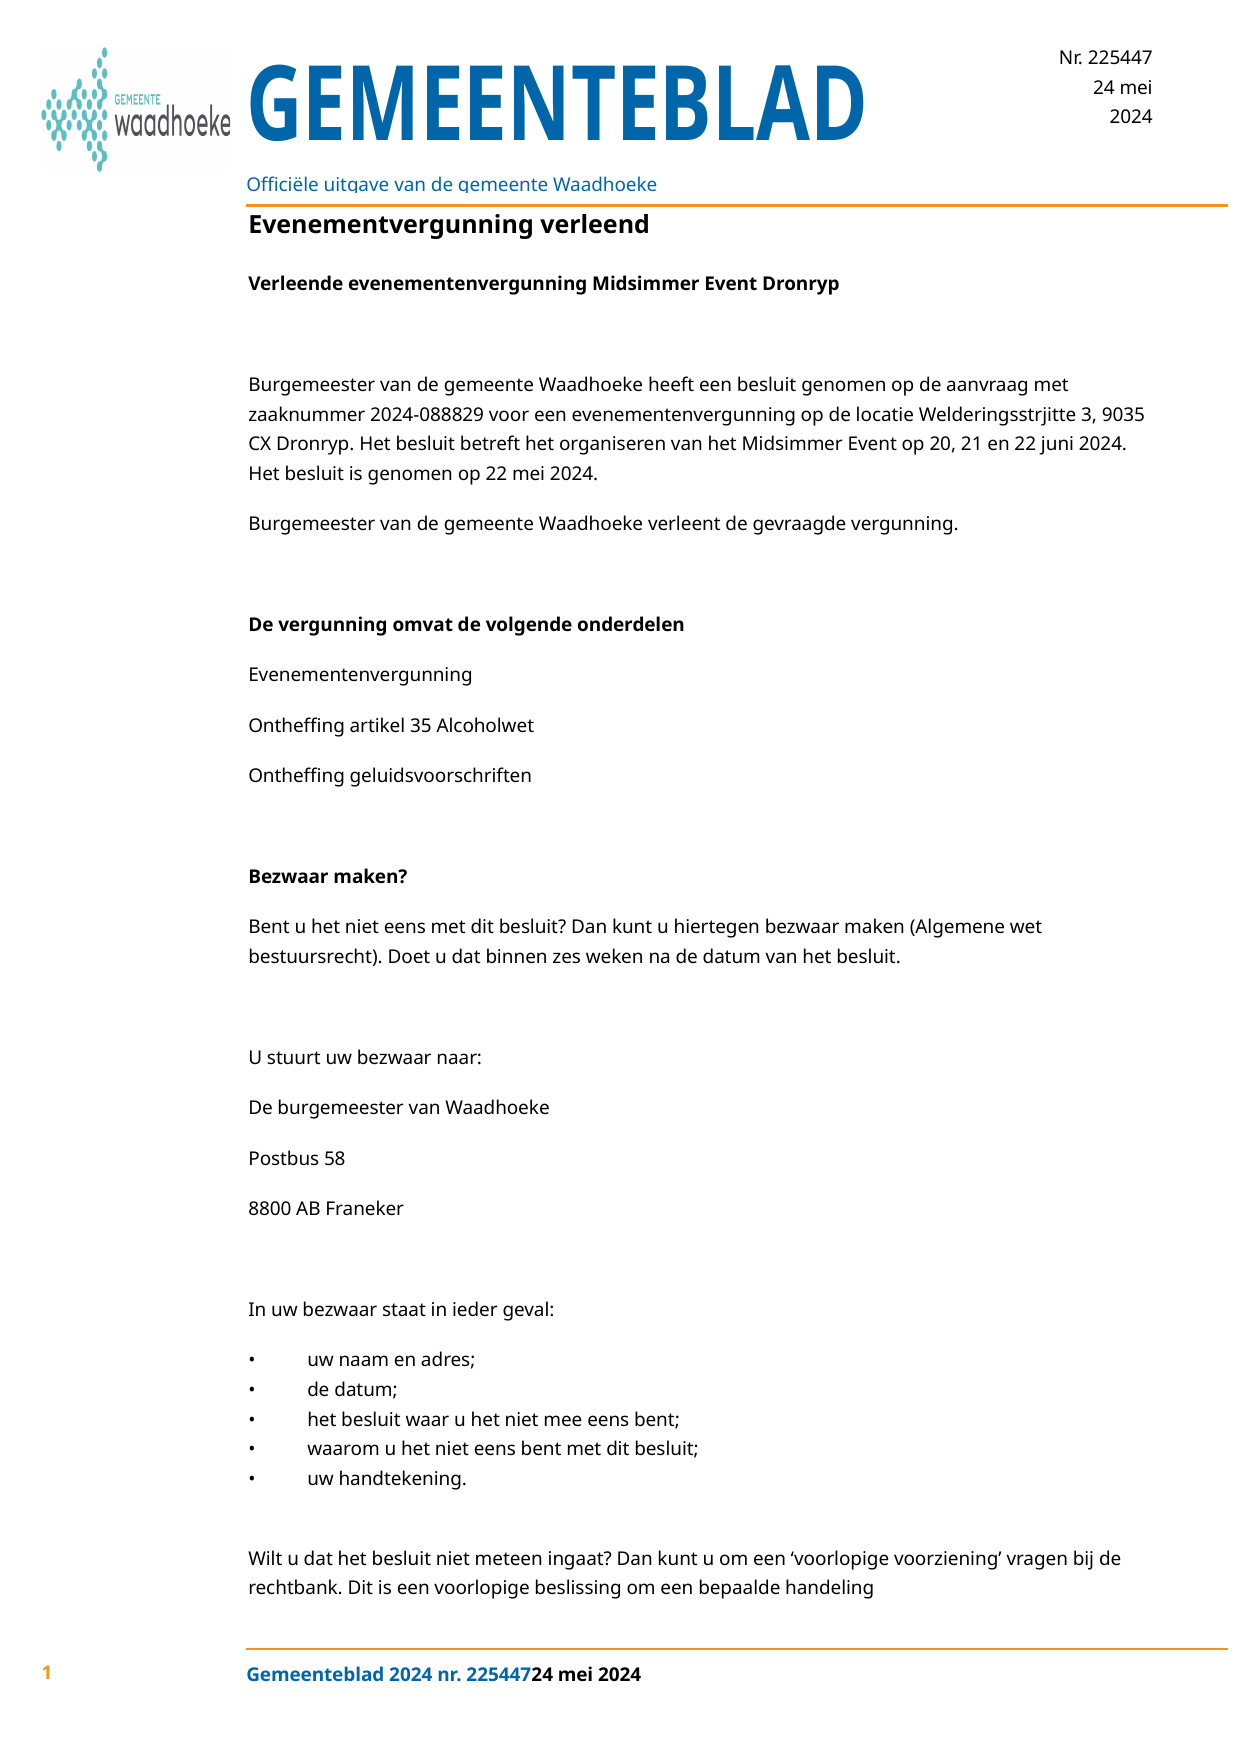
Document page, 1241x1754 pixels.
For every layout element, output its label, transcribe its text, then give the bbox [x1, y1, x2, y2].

list uw naam en adres; [248, 1347, 1152, 1372]
text De burgemeester van Waadhoeke [248, 1094, 1152, 1120]
text In uw bezwaar staat in ieder geval: [248, 1296, 1152, 1322]
list uw handtekening. [248, 1465, 1152, 1491]
text De vergunning omvat de volgende onderdelen [248, 611, 1152, 637]
text Evenementenvergunning [248, 662, 1152, 687]
text Ontheffing artikel 35 Alcoholwet [248, 712, 1152, 738]
text Burgemeester van de gemeente Waadhoeke heeft een besluit genomen op de aanvraag met zaaknummer 2024-088829 voor een evenementenvergunning op de locatie Welderingsstrjitte 3, 9035 CX Dronryp. Het besluit betreft het organiseren van het Midsimmer Event op 20, 21 en 22 juni 2024. Het besluit is genomen op 22 mei 2024. [248, 371, 1152, 486]
text Bent u het niet eens met dit besluit? Dan kunt u hiertegen bezwaar maken (Algemene wet bestuursrecht). Doet u dat binnen zes weken na de datum van het besluit. [248, 914, 1152, 969]
list de datum; [248, 1376, 1152, 1402]
text Postbus 58 [248, 1145, 1152, 1171]
text Ontheffing geluidsvoorschriften [248, 762, 1152, 788]
text 8800 AB Franeker [248, 1195, 1152, 1221]
text Wilt u dat het besluit niet meteen ingaat? Dan kunt u om een ‘voorlopige voorziening’ vragen bij de rechtbank. Dit is een voorlopige beslissing om een bepaalde handeling [248, 1545, 1152, 1600]
list het besluit waar u het niet mee eens bent; [248, 1406, 1152, 1431]
picture [41, 47, 231, 172]
list waarom u het niet eens bent met dit besluit; [248, 1435, 1152, 1461]
text Burgemeester van de gemeente Waadhoeke verleent de gevraagde vergunning. [248, 510, 1152, 536]
text Bezwaar maken? [248, 863, 1152, 889]
text Evenementvergunning verleend [248, 207, 1152, 241]
text Verleende evenementenvergunning Midsimmer Event Dronryp [248, 270, 1152, 296]
text U stuurt uw bezwaar naar: [248, 1044, 1152, 1070]
